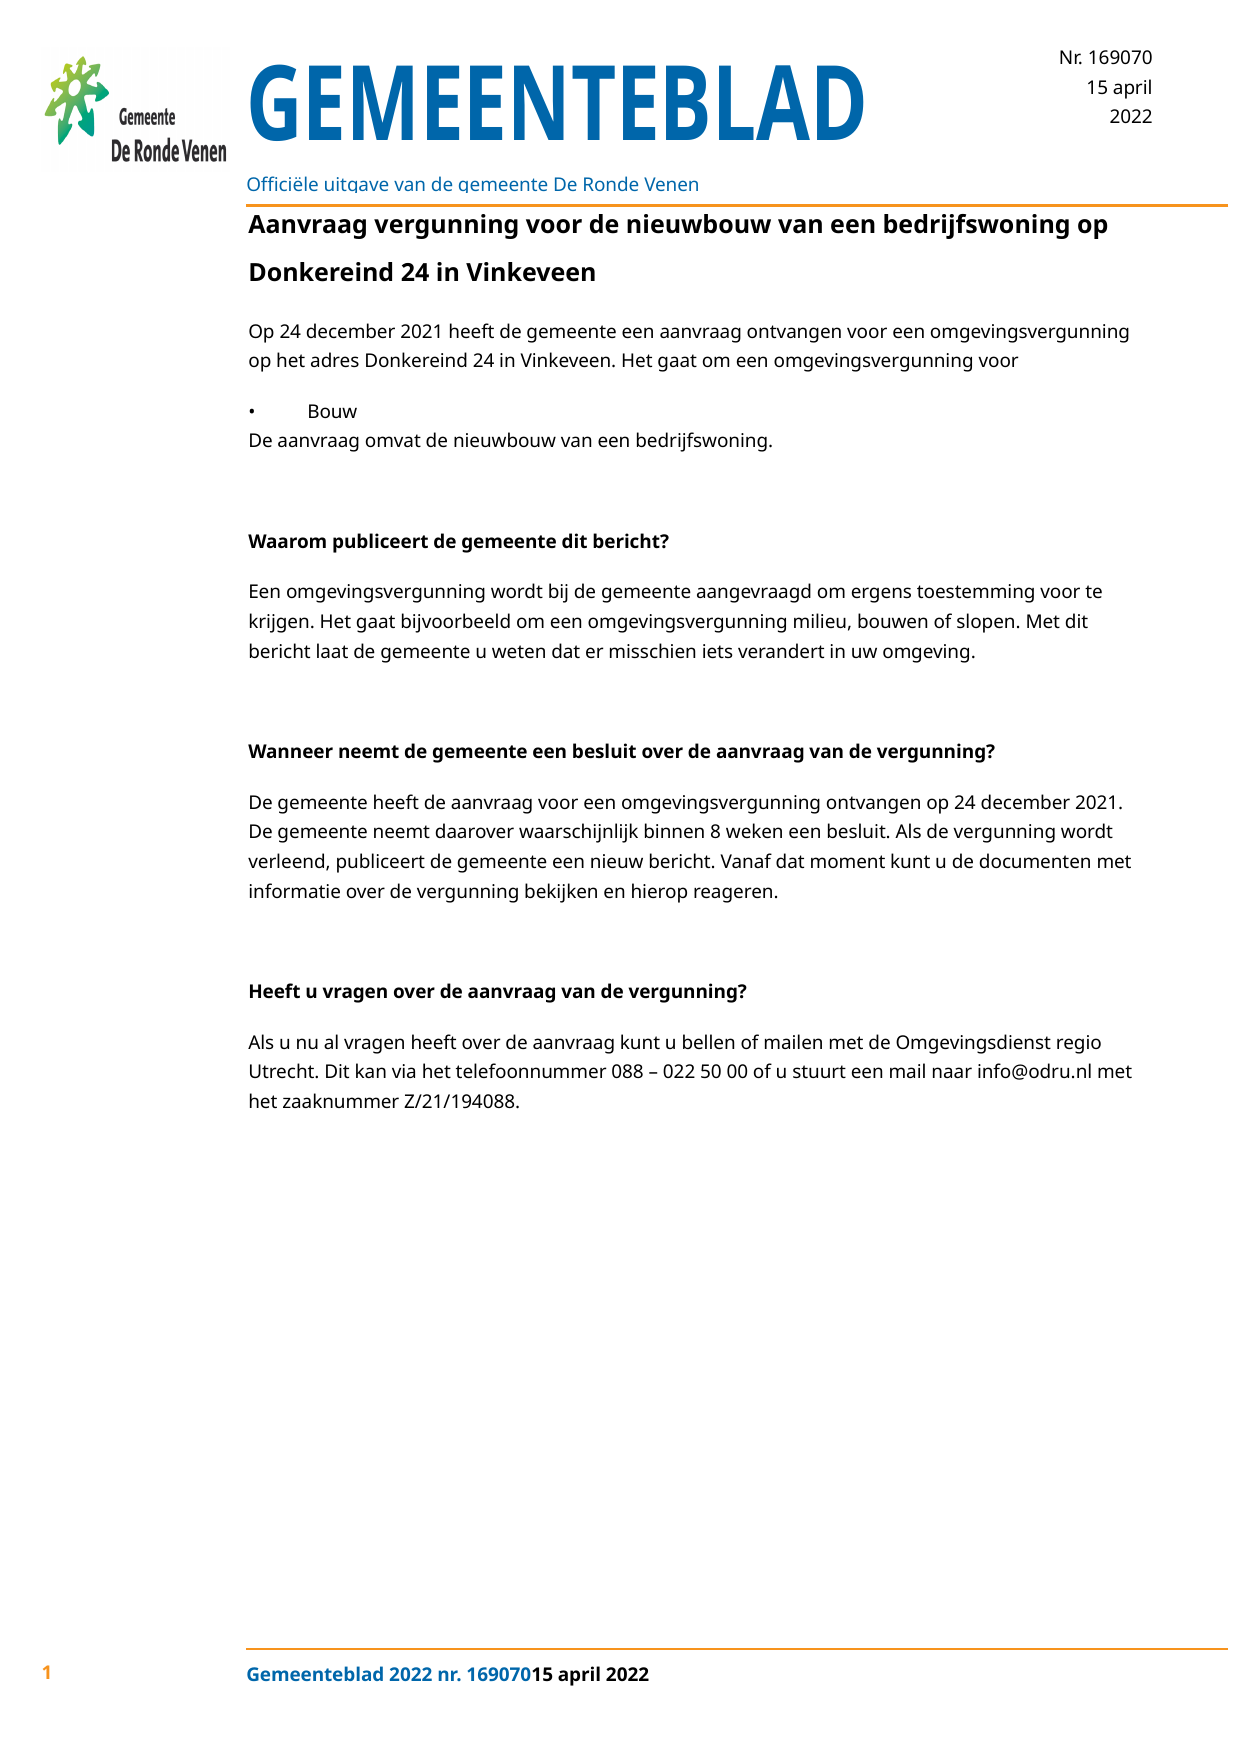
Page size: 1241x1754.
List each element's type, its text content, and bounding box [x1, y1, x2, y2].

text Wanneer neemt de gemeente een besluit over de aanvraag van de vergunning? [248, 739, 1152, 764]
text Waarom publiceert de gemeente dit bericht? [248, 528, 1152, 554]
text Als u nu al vragen heeft over de aanvraag kunt u bellen of mailen met de Omgevingsdienst regio Utrecht. Dit kan via het telefoonnummer 088 – 022 50 00 of u stuurt een mail naar info@odru.nl met het zaaknummer Z/21/194088. [248, 1029, 1152, 1114]
text De gemeente heeft de aanvraag voor een omgevingsvergunning ontvangen op 24 december 2021. De gemeente neemt daarover waarschijnlijk binnen 8 weken een besluit. Als de vergunning wordt verleend, publiceert de gemeente een nieuw bericht. Vanaf dat moment kunt u de documenten met informatie over de vergunning bekijken en hierop reageren. [248, 789, 1152, 904]
text Op 24 december 2021 heeft de gemeente een aanvraag ontvangen voor een omgevingsvergunning op het adres Donkereind 24 in Vinkeveen. Het gaat om een omgevingsvergunning voor [248, 318, 1152, 373]
text Heeft u vragen over de aanvraag van de vergunning? [248, 979, 1152, 1004]
text De aanvraag omvat de nieuwbouw van een bedrijfswoning. [248, 427, 1152, 453]
picture [41, 47, 231, 172]
text Een omgevingsvergunning wordt bij de gemeente aangevraagd om ergens toestemming voor te krijgen. Het gaat bijvoorbeeld om een omgevingsvergunning milieu, bouwen of slopen. Met dit bericht laat de gemeente u weten dat er misschien iets verandert in uw omgeving. [248, 579, 1152, 664]
text Aanvraag vergunning voor de nieuwbouw van een bedrijfswoning op Donkereind 24 in Vinkeveen [248, 207, 1152, 288]
list Bouw [248, 398, 1152, 424]
